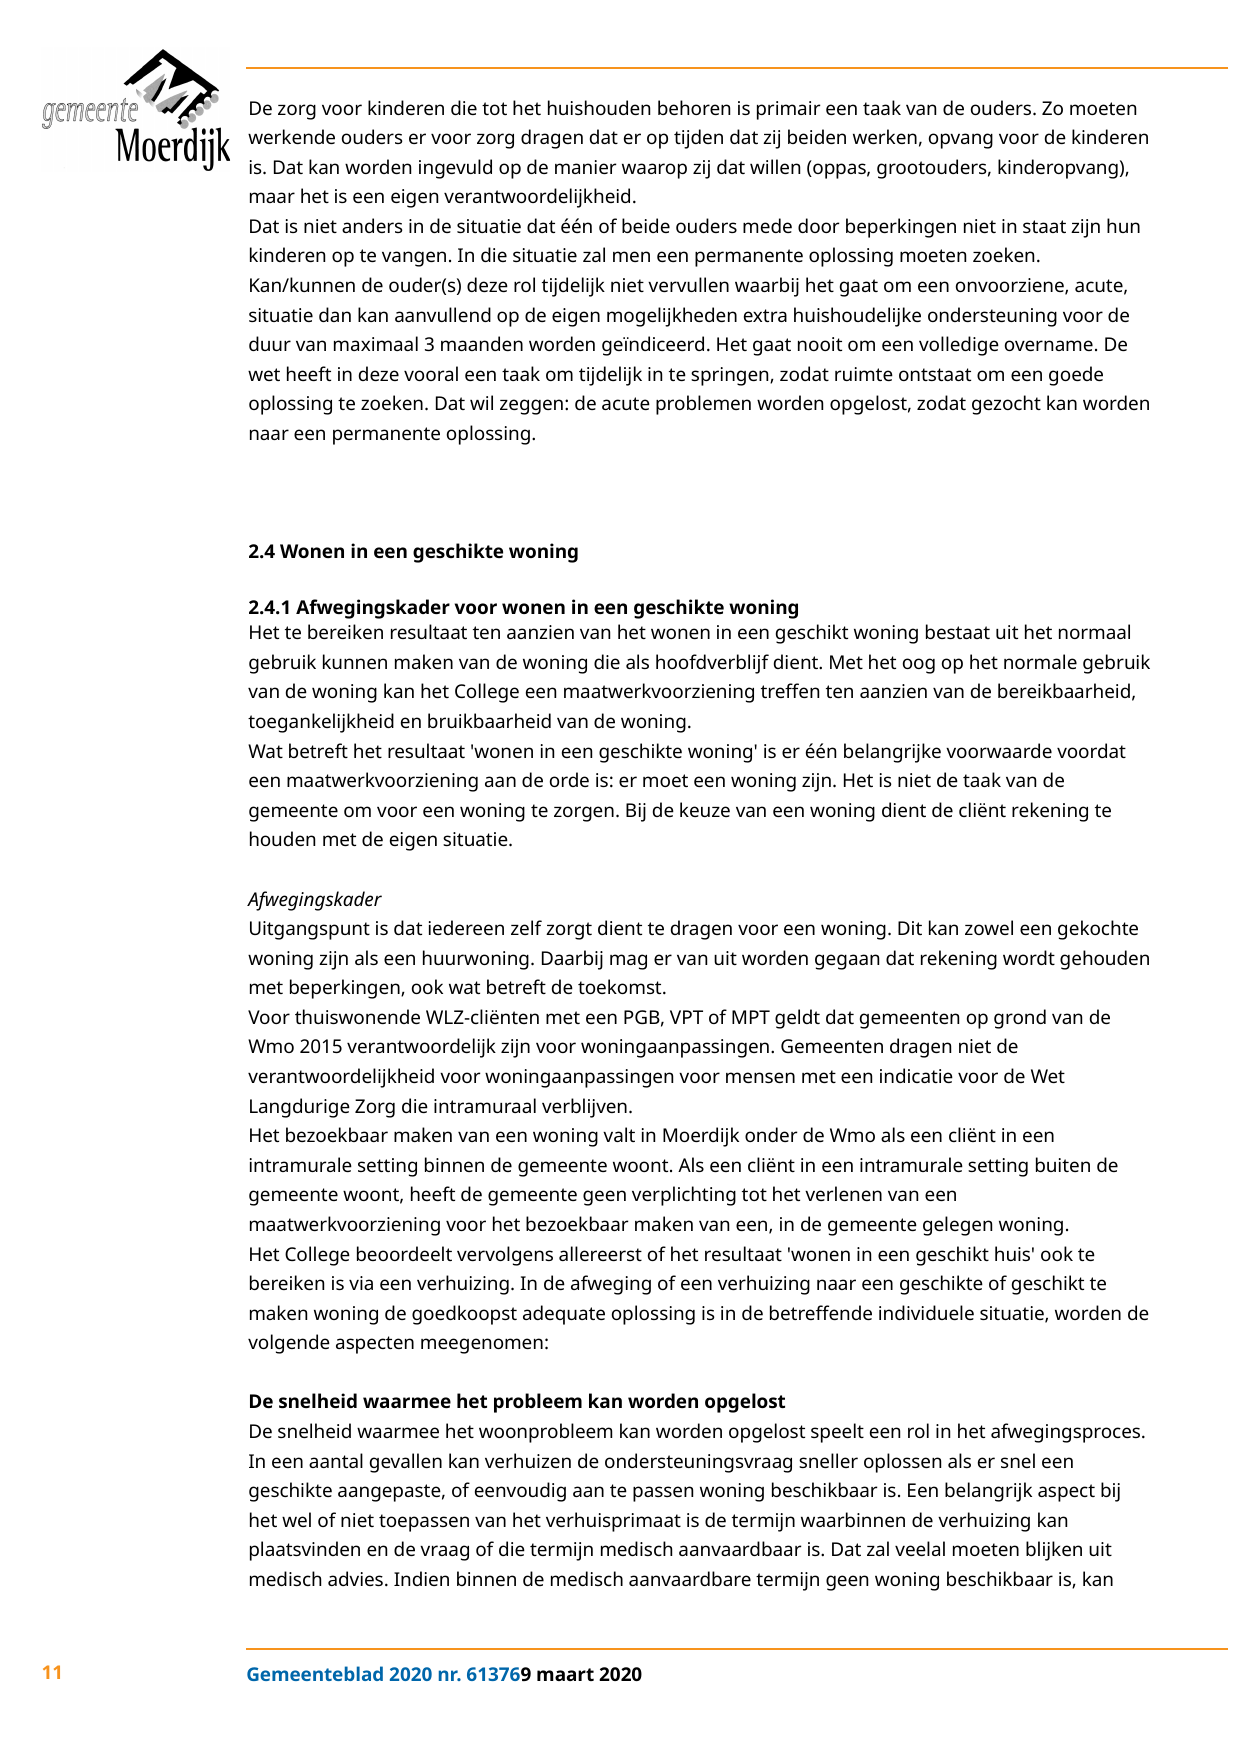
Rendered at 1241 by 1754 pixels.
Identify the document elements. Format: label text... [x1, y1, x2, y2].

text De snelheid waarmee het probleem kan worden opgelost [248, 1389, 1152, 1414]
text Afwegingskader [248, 886, 1152, 912]
text De snelheid waarmee het woonprobleem kan worden opgelost speelt een rol in het afwegingsproces. In een aantal gevallen kan verhuizen de ondersteuningsvraag sneller oplossen als er snel een geschikte aangepaste, of eenvoudig aan te passen woning beschikbaar is. Een belangrijk aspect bij het wel of niet toepassen van het verhuisprimaat is de termijn waarbinnen de verhuizing kan plaatsvinden en de vraag of die termijn medisch aanvaardbaar is. Dat zal veelal moeten blijken uit medisch advies. Indien binnen de medisch aanvaardbare termijn geen woning beschikbaar is, kan [248, 1418, 1152, 1592]
text De zorg voor kinderen die tot het huishouden behoren is primair een taak van de ouders. Zo moeten werkende ouders er voor zorg dragen dat er op tijden dat zij beiden werken, opvang voor de kinderen is. Dat kan worden ingevuld op de manier waarop zij dat willen (oppas, grootouders, kinderopvang), maar het is een eigen verantwoordelijkheid. [248, 95, 1152, 209]
text Het te bereiken resultaat ten aanzien van het wonen in een geschikt woning bestaat uit het normaal gebruik kunnen maken van de woning die als hoofdverblijf dient. Met het oog op het normale gebruik van de woning kan het College een maatwerkvoorziening treffen ten aanzien van de bereikbaarheid, toegankelijkheid en bruikbaarheid van de woning. [248, 619, 1152, 734]
text Uitgangspunt is dat iedereen zelf zorgt dient te dragen voor een woning. Dit kan zowel een gekochte woning zijn als een huurwoning. Daarbij mag er van uit worden gegaan dat rekening wordt gehouden met beperkingen, ook wat betreft de toekomst. [248, 915, 1152, 1000]
text Dat is niet anders in de situatie dat één of beide ouders mede door beperkingen niet in staat zijn hun kinderen op te vangen. In die situatie zal men een permanente oplossing moeten zoeken. Kan/kunnen de ouder(s) deze rol tijdelijk niet vervullen waarbij het gaat om een onvoorziene, acute, situatie dan kan aanvullend op de eigen mogelijkheden extra huishoudelijke ondersteuning voor de duur van maximaal 3 maanden worden geïndiceerd. Het gaat nooit om een volledige overname. De wet heeft in deze vooral een taak om tijdelijk in te springen, zodat ruimte ontstaat om een goede oplossing te zoeken. Dat wil zeggen: de acute problemen worden opgelost, zodat gezocht kan worden naar een permanente oplossing. [248, 213, 1152, 446]
text 2.4 Wonen in een geschikte woning [248, 538, 1152, 564]
text Het College beoordeelt vervolgens allereerst of het resultaat 'wonen in een geschikt huis' ook te bereiken is via een verhuizing. In de afweging of een verhuizing naar een geschikte of geschikt te maken woning de goedkoopst adequate oplossing is in de betreffende individuele situatie, worden de volgende aspecten meegenomen: [248, 1241, 1152, 1355]
text 2.4.1 Afwegingskader voor wonen in een geschikte woning [248, 594, 1152, 619]
picture [41, 47, 231, 172]
text Het bezoekbaar maken van een woning valt in Moerdijk onder de Wmo als een cliënt in een intramurale setting binnen de gemeente woont. Als een cliënt in een intramurale setting buiten de gemeente woont, heeft de gemeente geen verplichting tot het verlenen van een maatwerkvoorziening voor het bezoekbaar maken van een, in de gemeente gelegen woning. [248, 1122, 1152, 1237]
text Voor thuiswonende WLZ-cliënten met een PGB, VPT of MPT geldt dat gemeenten op grond van de Wmo 2015 verantwoordelijk zijn voor woningaanpassingen. Gemeenten dragen niet de verantwoordelijkheid voor woningaanpassingen voor mensen met een indicatie voor de Wet Langdurige Zorg die intramuraal verblijven. [248, 1004, 1152, 1119]
text Wat betreft het resultaat 'wonen in een geschikte woning' is er één belangrijke voorwaarde voordat een maatwerkvoorziening aan de orde is: er moet een woning zijn. Het is niet de taak van de gemeente om voor een woning te zorgen. Bij de keuze van een woning dient de cliënt rekening te houden met de eigen situatie. [248, 738, 1152, 852]
